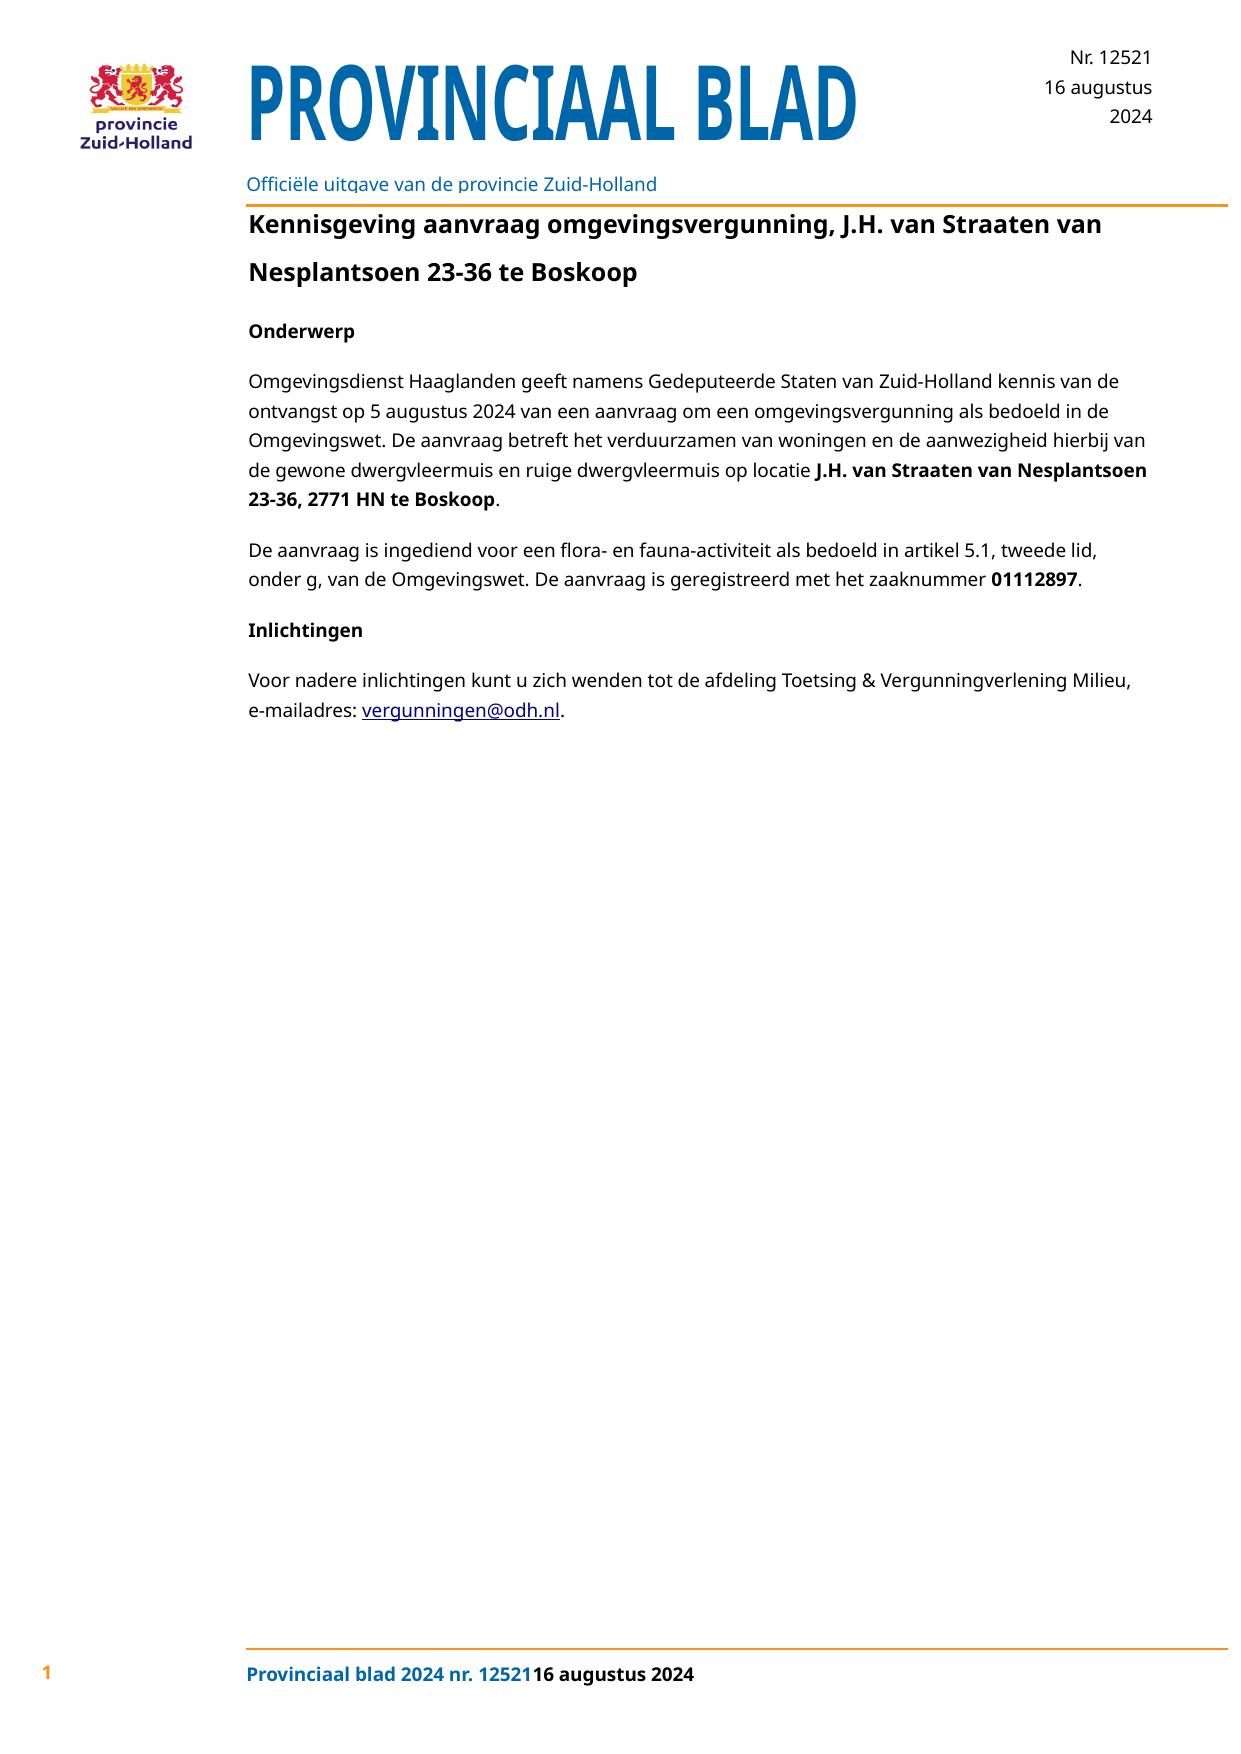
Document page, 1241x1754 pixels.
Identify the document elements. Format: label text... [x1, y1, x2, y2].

text Kennisgeving aanvraag omgevingsvergunning, J.H. van Straaten van Nesplantsoen 23-36 te Boskoop [248, 207, 1152, 288]
text Inlichtingen [248, 617, 1152, 643]
picture [41, 47, 231, 172]
text Voor nadere inlichtingen kunt u zich wenden tot de afdeling Toetsing & Vergunningverlening Milieu, e-mailadres: vergunningen@odh.nl. [248, 667, 1152, 723]
text Onderwerp [248, 318, 1152, 344]
text Omgevingsdienst Haaglanden geeft namens Gedeputeerde Staten van Zuid-Holland kennis van de ontvangst op 5 augustus 2024 van een aanvraag om een omgevingsvergunning als bedoeld in de Omgevingswet. De aanvraag betreft het verduurzamen van woningen en de aanwezigheid hierbij van de gewone dwergvleermuis en ruige dwergvleermuis op locatie J.H. van Straaten van Nesplantsoen 23-36, 2771 HN te Boskoop. [248, 368, 1152, 512]
text De aanvraag is ingediend voor een flora- en fauna-activiteit als bedoeld in artikel 5.1, tweede lid, onder g, van de Omgevingswet. De aanvraag is geregistreerd met het zaaknummer 01112897. [248, 537, 1152, 592]
